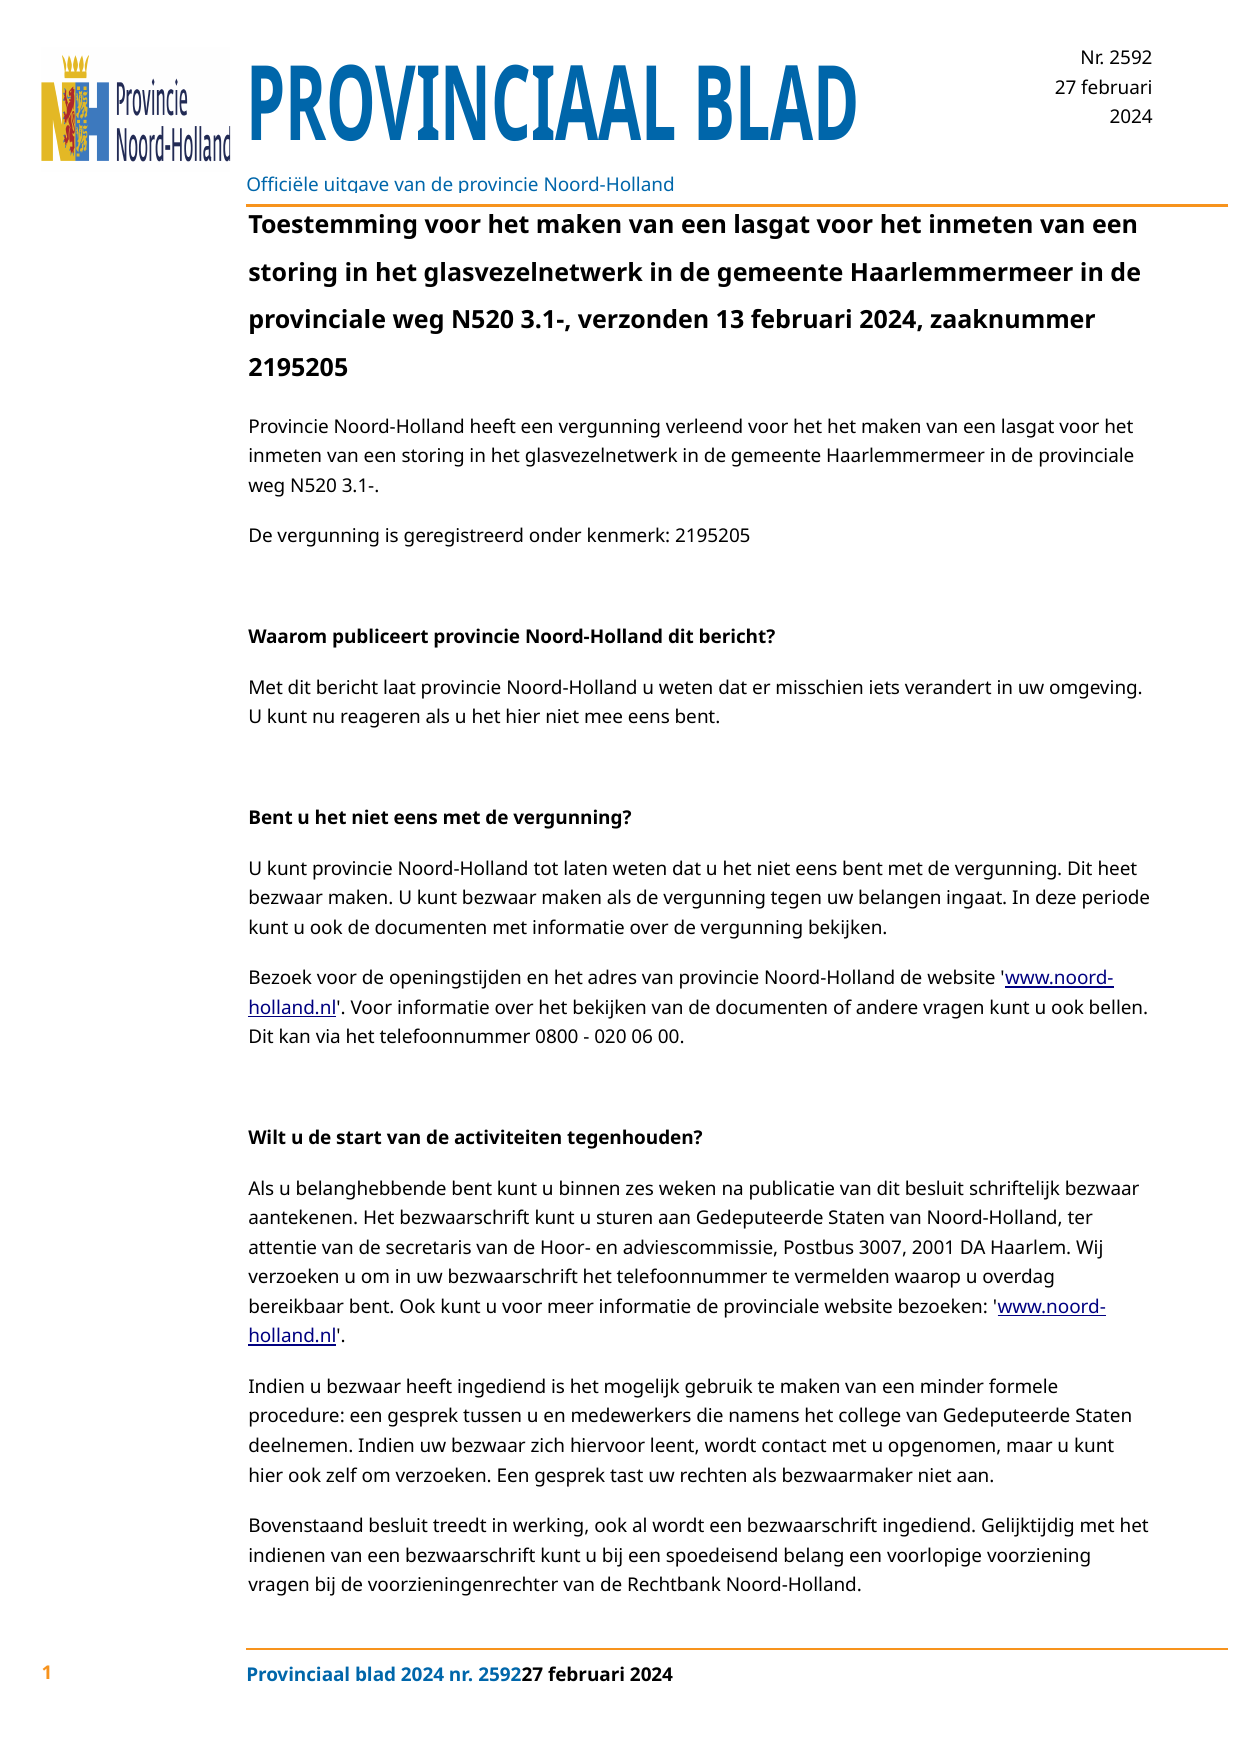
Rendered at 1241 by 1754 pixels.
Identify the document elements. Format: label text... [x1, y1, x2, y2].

picture [41, 47, 231, 172]
text U kunt provincie Noord-Holland tot laten weten dat u het niet eens bent met de vergunning. Dit heet bezwaar maken. U kunt bezwaar maken als de vergunning tegen uw belangen ingaat. In deze periode kunt u ook de documenten met informatie over de vergunning bekijken. [248, 855, 1152, 940]
text Bezoek voor de openingstijden en het adres van provincie Noord-Holland de website 'www.noord-holland.nl'. Voor informatie over het bekijken van de documenten of andere vragen kunt u ook bellen. Dit kan via het telefoonnummer 0800 - 020 06 00. [248, 964, 1152, 1049]
text Provincie Noord-Holland heeft een vergunning verleend voor het het maken van een lasgat voor het inmeten van een storing in het glasvezelnetwerk in de gemeente Haarlemmermeer in de provinciale weg N520 3.1-. [248, 413, 1152, 498]
text Met dit bericht laat provincie Noord-Holland u weten dat er misschien iets verandert in uw omgeving. U kunt nu reageren als u het hier niet mee eens bent. [248, 674, 1152, 729]
text Waarom publiceert provincie Noord-Holland dit bericht? [248, 623, 1152, 649]
text Als u belanghebbende bent kunt u binnen zes weken na publicatie van dit besluit schriftelijk bezwaar aantekenen. Het bezwaarschrift kunt u sturen aan Gedeputeerde Staten van Noord-Holland, ter attentie van de secretaris van de Hoor- en adviescommissie, Postbus 3007, 2001 DA Haarlem. Wij verzoeken u om in uw bezwaarschrift het telefoonnummer te vermelden waarop u overdag bereikbaar bent. Ook kunt u voor meer informatie de provinciale website bezoeken: 'www.noord-holland.nl'. [248, 1175, 1152, 1348]
text Wilt u de start van de activiteiten tegenhouden? [248, 1124, 1152, 1150]
text Bovenstaand besluit treedt in werking, ook al wordt een bezwaarschrift ingediend. Gelijktijdig met het indienen van een bezwaarschrift kunt u bij een spoedeisend belang een voorlopige voorziening vragen bij de voorzieningenrechter van de Rechtbank Noord-Holland. [248, 1512, 1152, 1597]
text Bent u het niet eens met de vergunning? [248, 804, 1152, 830]
text Indien u bezwaar heeft ingediend is het mogelijk gebruik te maken van een minder formele procedure: een gesprek tussen u en medewerkers die namens het college van Gedeputeerde Staten deelnemen. Indien uw bezwaar zich hiervoor leent, wordt contact met u opgenomen, maar u kunt hier ook zelf om verzoeken. Een gesprek tast uw rechten als bezwaarmaker niet aan. [248, 1373, 1152, 1488]
text Toestemming voor het maken van een lasgat voor het inmeten van een storing in het glasvezelnetwerk in de gemeente Haarlemmermeer in de provinciale weg N520 3.1-, verzonden 13 februari 2024, zaaknummer 2195205 [248, 207, 1152, 384]
text De vergunning is geregistreerd onder kenmerk: 2195205 [248, 523, 1152, 548]
